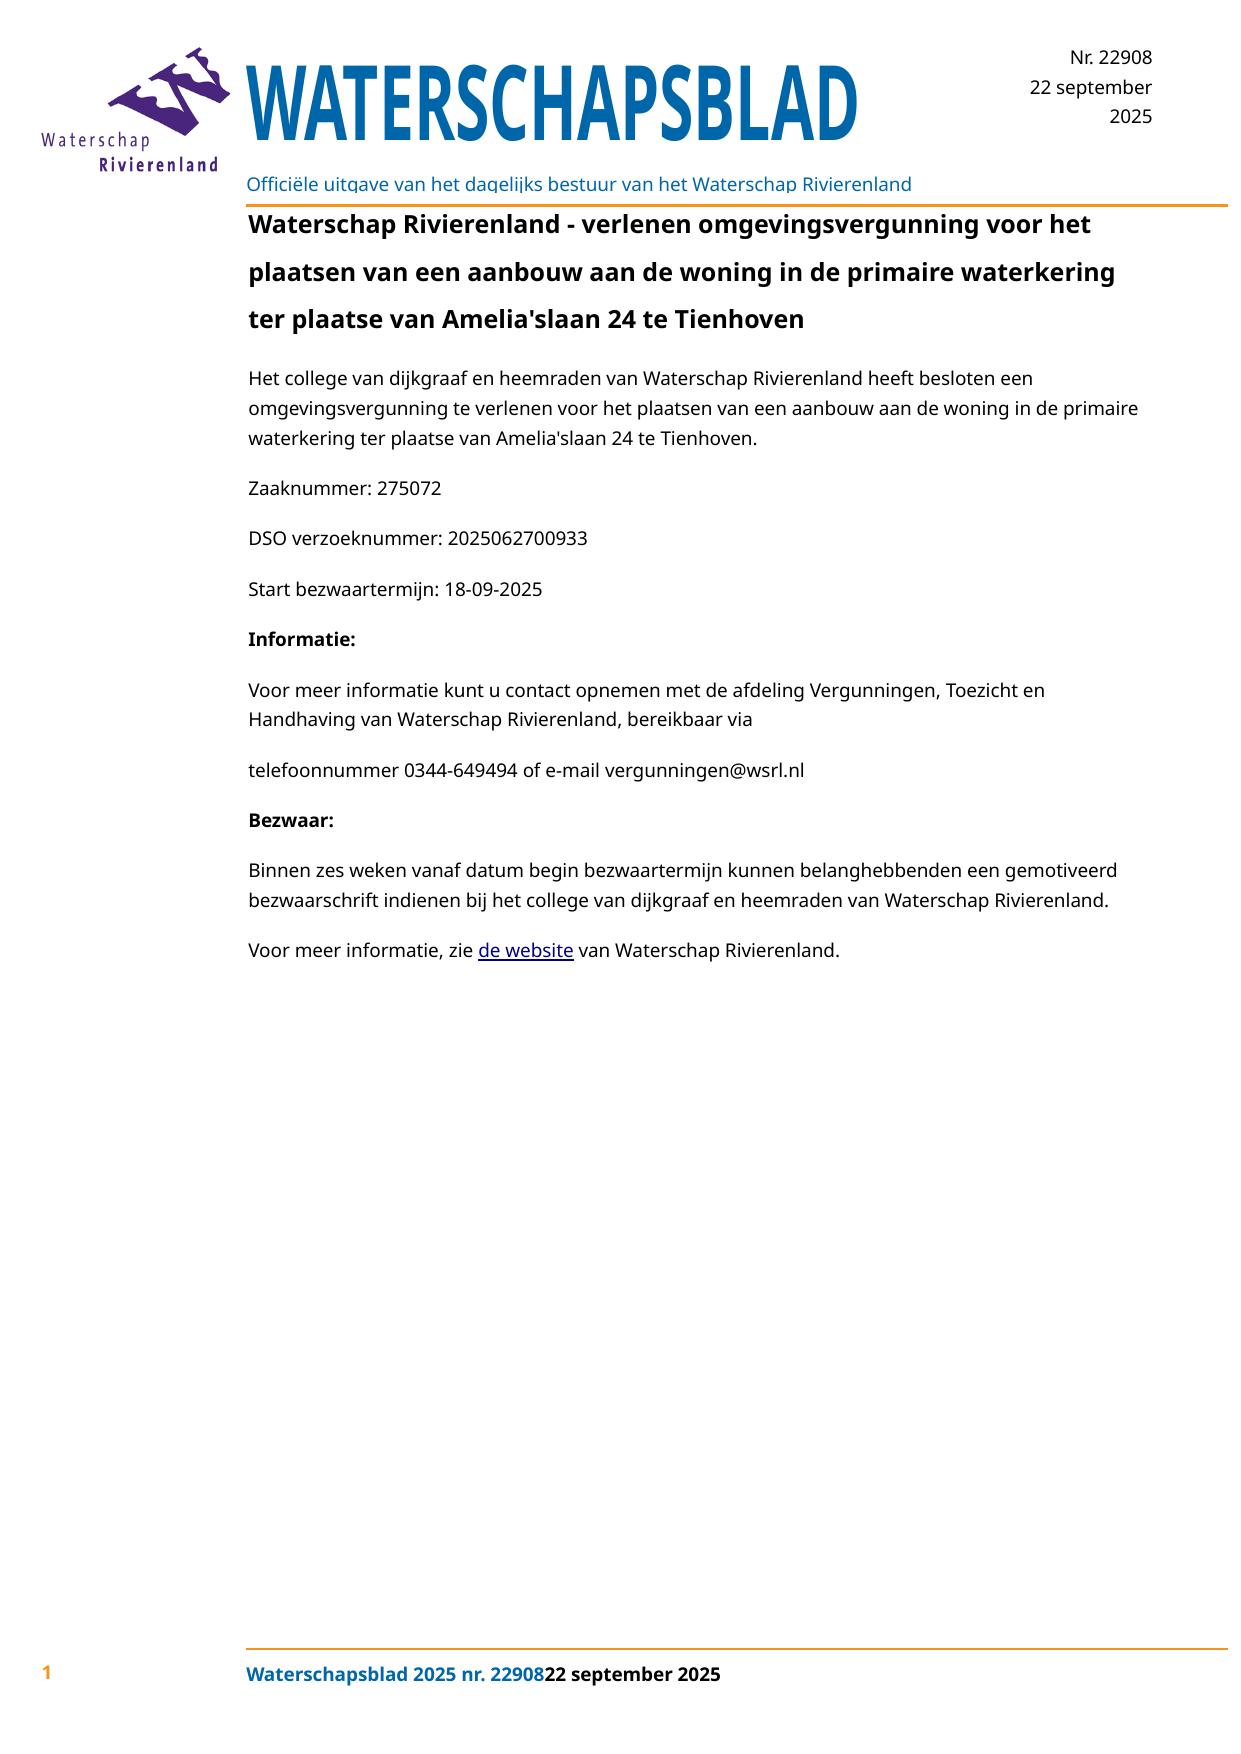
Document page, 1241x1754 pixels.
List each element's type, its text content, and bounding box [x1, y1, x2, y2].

text telefoonnummer 0344-649494 of e-mail vergunningen@wsrl.nl [248, 757, 1152, 782]
text Zaaknummer: 275072 [248, 475, 1152, 501]
text Informatie: [248, 626, 1152, 652]
picture [41, 47, 231, 172]
text Voor meer informatie kunt u contact opnemen met de afdeling Vergunningen, Toezicht en Handhaving van Waterschap Rivierenland, bereikbaar via [248, 677, 1152, 732]
text DSO verzoeknummer: 2025062700933 [248, 526, 1152, 551]
text Waterschap Rivierenland - verlenen omgevingsvergunning voor het plaatsen van een aanbouw aan de woning in de primaire waterkering ter plaatse van Amelia'slaan 24 te Tienhoven [248, 207, 1152, 336]
text Bezwaar: [248, 807, 1152, 833]
text Start bezwaartermijn: 18-09-2025 [248, 576, 1152, 602]
text Binnen zes weken vanaf datum begin bezwaartermijn kunnen belanghebbenden een gemotiveerd bezwaarschrift indienen bij het college van dijkgraaf en heemraden van Waterschap Rivierenland. [248, 858, 1152, 913]
text Voor meer informatie, zie de website van Waterschap Rivierenland. [248, 938, 1152, 963]
text Het college van dijkgraaf en heemraden van Waterschap Rivierenland heeft besloten een omgevingsvergunning te verlenen voor het plaatsen van een aanbouw aan de woning in de primaire waterkering ter plaatse van Amelia'slaan 24 te Tienhoven. [248, 366, 1152, 450]
